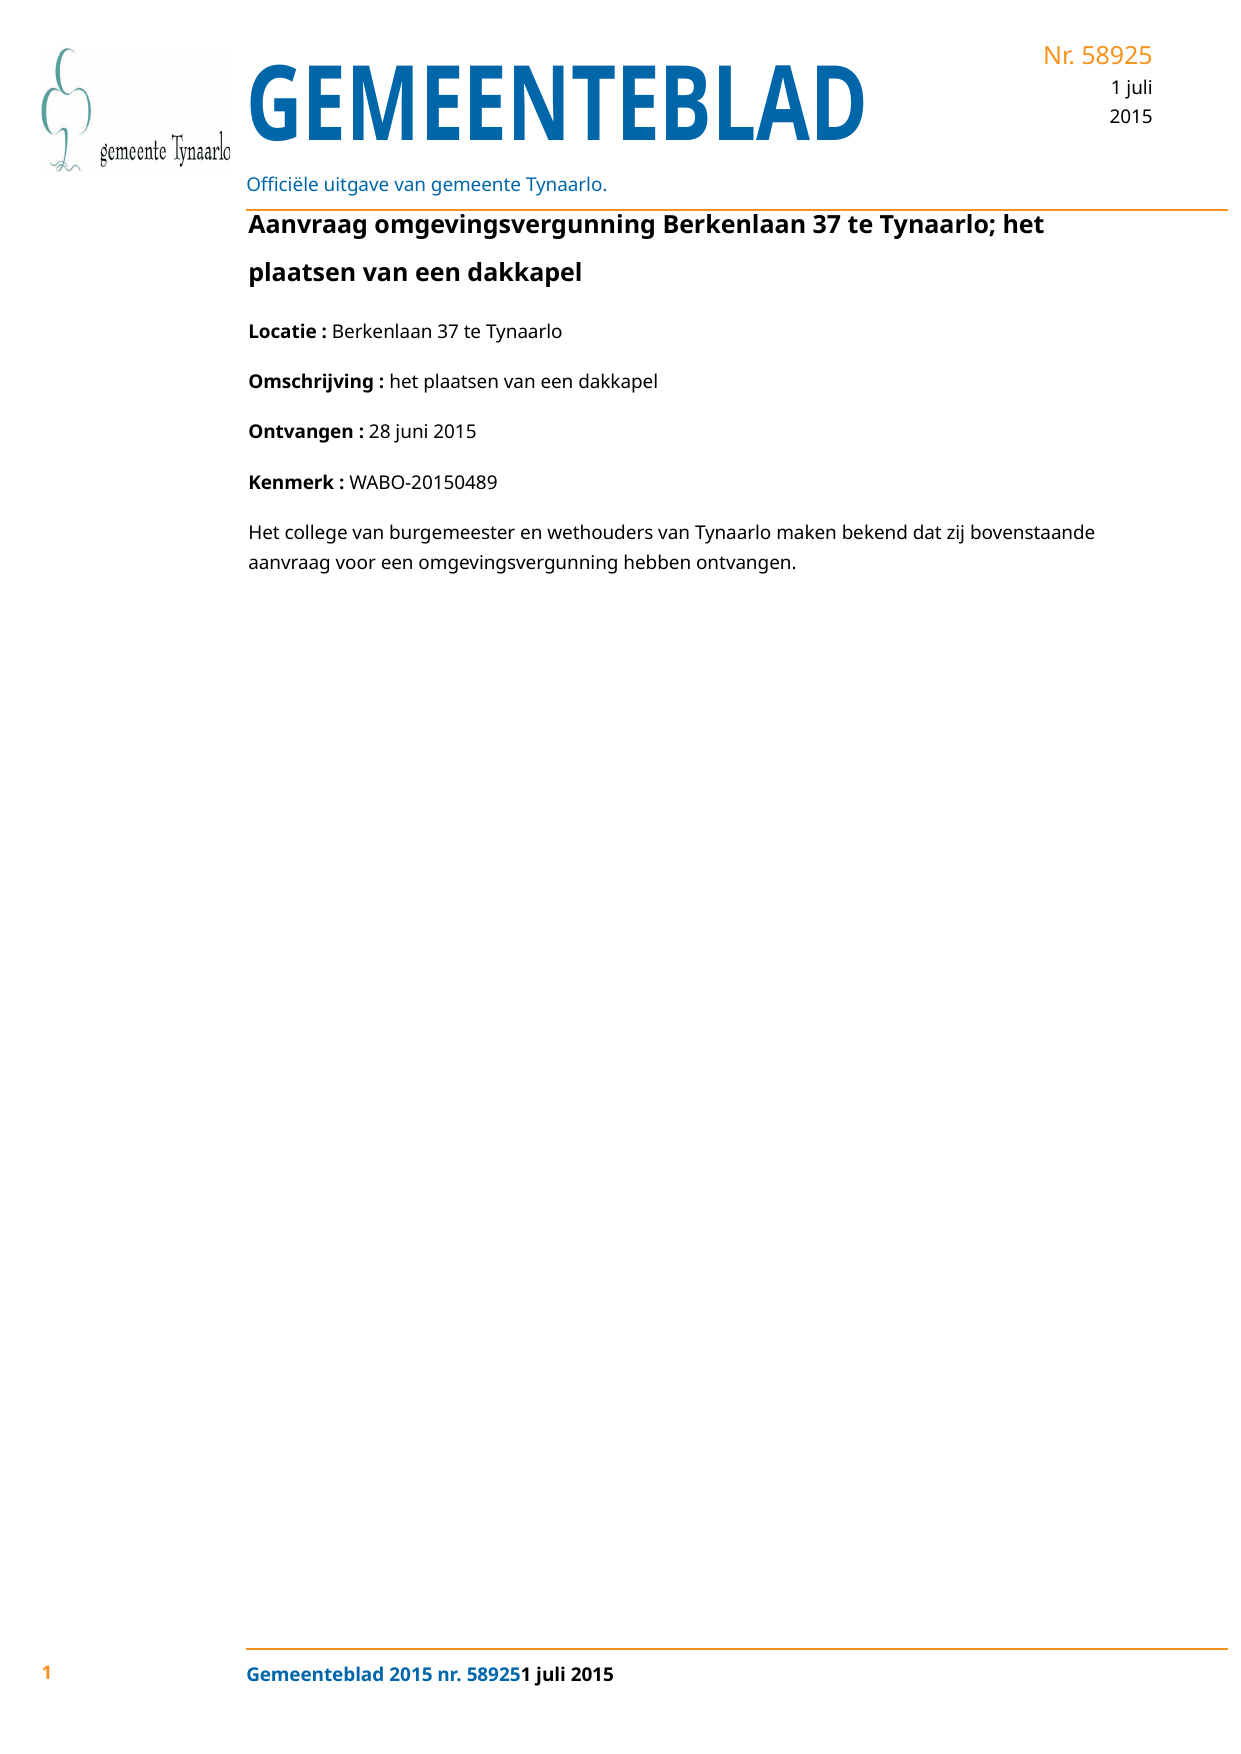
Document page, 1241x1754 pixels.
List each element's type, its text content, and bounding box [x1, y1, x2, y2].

text Ontvangen : 28 juni 2015 [248, 419, 1152, 444]
picture [41, 47, 231, 172]
text Omschrijving : het plaatsen van een dakkapel [248, 368, 1152, 394]
text Aanvraag omgevingsvergunning Berkenlaan 37 te Tynaarlo; het plaatsen van een dakkapel [248, 211, 1152, 288]
text Locatie : Berkenlaan 37 te Tynaarlo [248, 318, 1152, 344]
text Kenmerk : WABO-20150489 [248, 469, 1152, 495]
text Het college van burgemeester en wethouders van Tynaarlo maken bekend dat zij bovenstaande aanvraag voor een omgevingsvergunning hebben ontvangen. [248, 519, 1152, 575]
